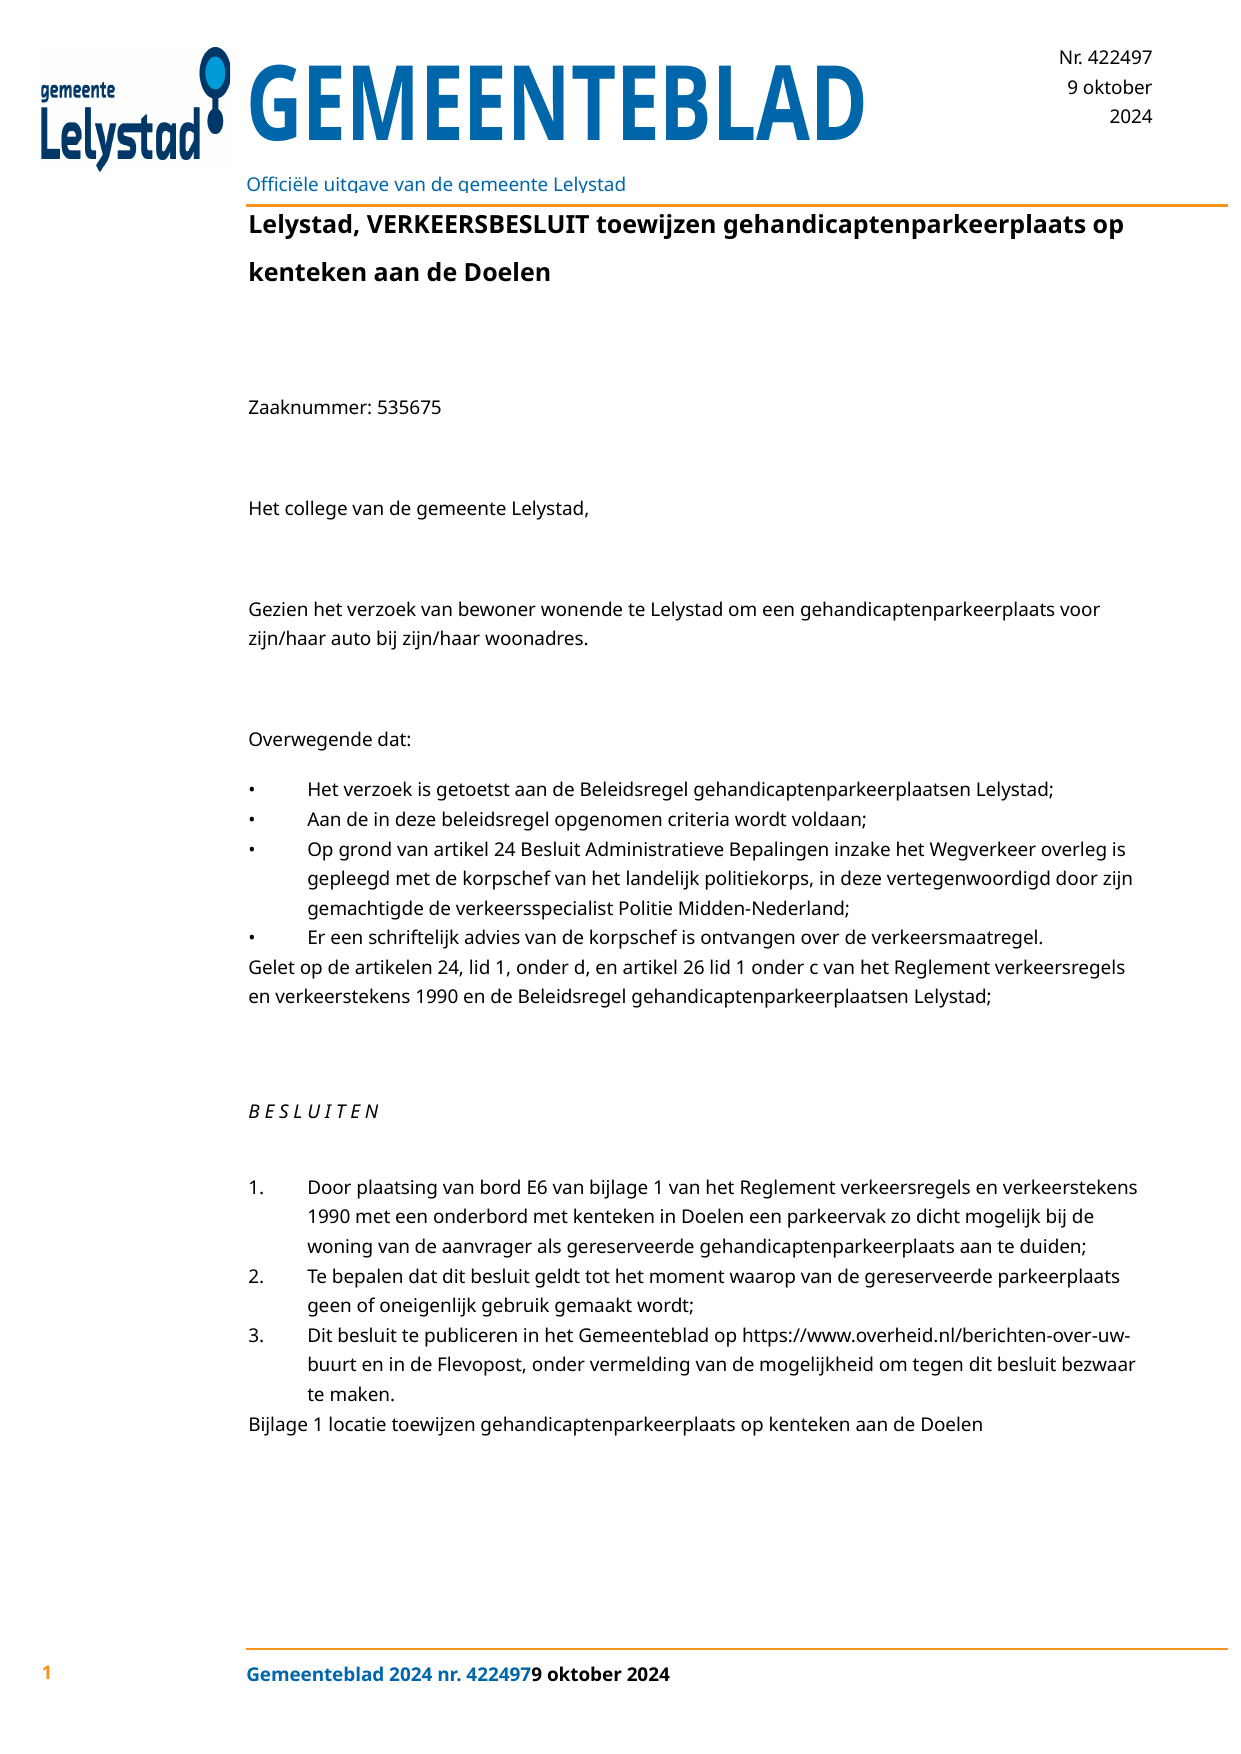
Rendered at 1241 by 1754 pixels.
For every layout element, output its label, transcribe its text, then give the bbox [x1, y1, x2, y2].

text Lelystad, VERKEERSBESLUIT toewijzen gehandicaptenparkeerplaats op kenteken aan de Doelen [248, 207, 1152, 288]
list Te bepalen dat dit besluit geldt tot het moment waarop van de gereserveerde parkeerplaats geen of oneigenlijk gebruik gemaakt wordt; [248, 1263, 1152, 1318]
picture [41, 47, 231, 172]
list Dit besluit te publiceren in het Gemeenteblad op https://www.overheid.nl/berichten-over-uw-buurt en in de Flevopost, onder vermelding van de mogelijkheid om tegen dit besluit bezwaar te maken. [248, 1322, 1152, 1407]
text Gelet op de artikelen 24, lid 1, onder d, en artikel 26 lid 1 onder c van het Reglement verkeersregels en verkeerstekens 1990 en de Beleidsregel gehandicaptenparkeerplaatsen Lelystad; [248, 954, 1152, 1009]
list Op grond van artikel 24 Besluit Administratieve Bepalingen inzake het Wegverkeer overleg is gepleegd met de korpschef van het landelijk politiekorps, in deze vertegenwoordigd door zijn gemachtigde de verkeersspecialist Politie Midden-Nederland; [248, 836, 1152, 921]
list Aan de in deze beleidsregel opgenomen criteria wordt voldaan; [248, 806, 1152, 832]
list Het verzoek is getoetst aan de Beleidsregel gehandicaptenparkeerplaatsen Lelystad; [248, 777, 1152, 802]
text Het college van de gemeente Lelystad, [248, 495, 1152, 521]
list Er een schriftelijk advies van de korpschef is ontvangen over de verkeersmaatregel. [248, 924, 1152, 950]
text B E S L U I T E N [248, 1098, 1152, 1124]
text Overwegende dat: [248, 726, 1152, 752]
list Door plaatsing van bord E6 van bijlage 1 van het Reglement verkeersregels en verkeerstekens 1990 met een onderbord met kenteken in Doelen een parkeervak zo dicht mogelijk bij de woning van de aanvrager als gereserveerde gehandicaptenparkeerplaats aan te duiden; [248, 1174, 1152, 1259]
text Bijlage 1 locatie toewijzen gehandicaptenparkeerplaats op kenteken aan de Doelen [248, 1411, 1152, 1437]
text Zaaknummer: 535675 [248, 394, 1152, 420]
text Gezien het verzoek van bewoner wonende te Lelystad om een gehandicaptenparkeerplaats voor zijn/haar auto bij zijn/haar woonadres. [248, 596, 1152, 651]
